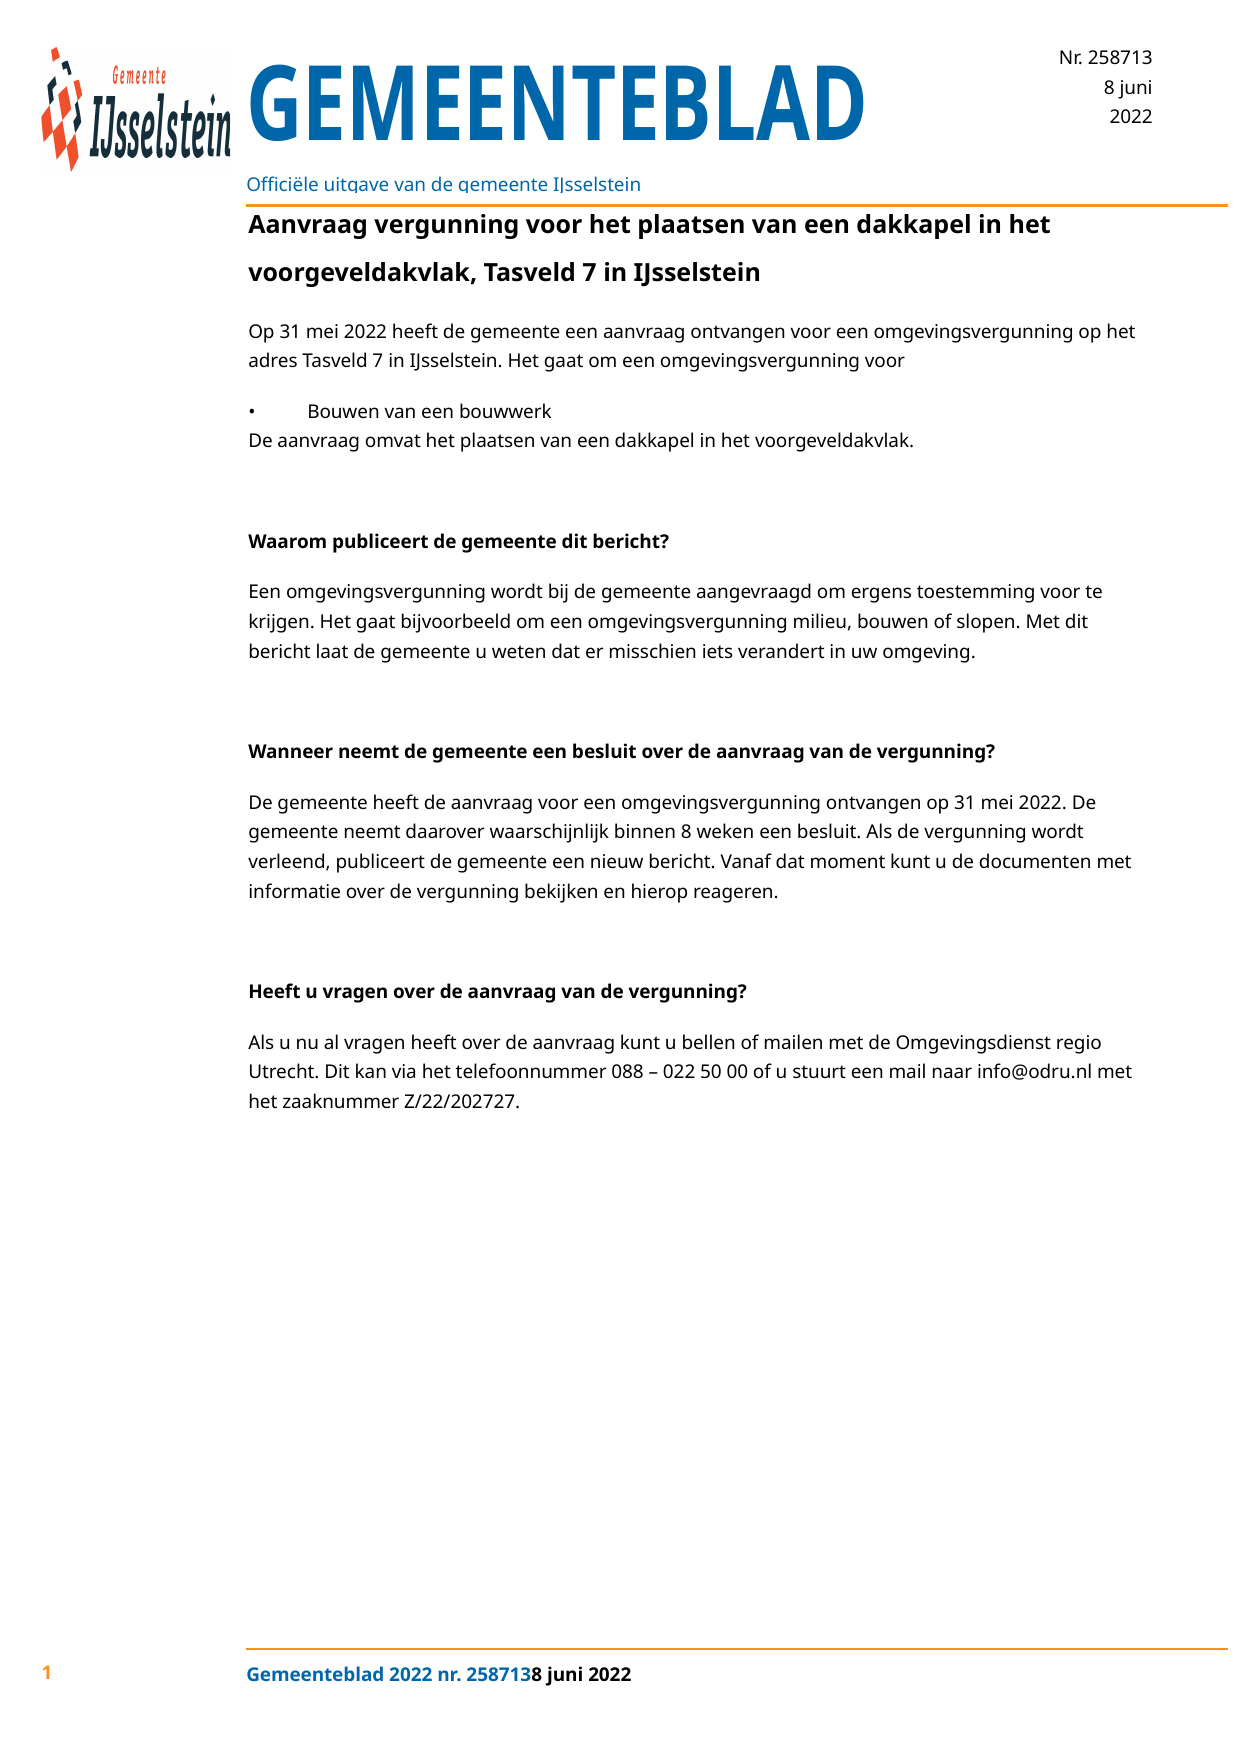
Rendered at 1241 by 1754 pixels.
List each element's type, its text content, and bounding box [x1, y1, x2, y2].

picture [41, 47, 231, 172]
list Bouwen van een bouwwerk [248, 398, 1152, 424]
text Wanneer neemt de gemeente een besluit over de aanvraag van de vergunning? [248, 739, 1152, 764]
text Als u nu al vragen heeft over de aanvraag kunt u bellen of mailen met de Omgevingsdienst regio Utrecht. Dit kan via het telefoonnummer 088 – 022 50 00 of u stuurt een mail naar info@odru.nl met het zaaknummer Z/22/202727. [248, 1029, 1152, 1114]
text Een omgevingsvergunning wordt bij de gemeente aangevraagd om ergens toestemming voor te krijgen. Het gaat bijvoorbeeld om een omgevingsvergunning milieu, bouwen of slopen. Met dit bericht laat de gemeente u weten dat er misschien iets verandert in uw omgeving. [248, 579, 1152, 664]
text Heeft u vragen over de aanvraag van de vergunning? [248, 979, 1152, 1004]
text De aanvraag omvat het plaatsen van een dakkapel in het voorgeveldakvlak. [248, 427, 1152, 453]
text Aanvraag vergunning voor het plaatsen van een dakkapel in het voorgeveldakvlak, Tasveld 7 in IJsselstein [248, 207, 1152, 288]
text De gemeente heeft de aanvraag voor een omgevingsvergunning ontvangen op 31 mei 2022. De gemeente neemt daarover waarschijnlijk binnen 8 weken een besluit. Als de vergunning wordt verleend, publiceert de gemeente een nieuw bericht. Vanaf dat moment kunt u de documenten met informatie over de vergunning bekijken en hierop reageren. [248, 789, 1152, 904]
text Op 31 mei 2022 heeft de gemeente een aanvraag ontvangen voor een omgevingsvergunning op het adres Tasveld 7 in IJsselstein. Het gaat om een omgevingsvergunning voor [248, 318, 1152, 373]
text Waarom publiceert de gemeente dit bericht? [248, 528, 1152, 554]
